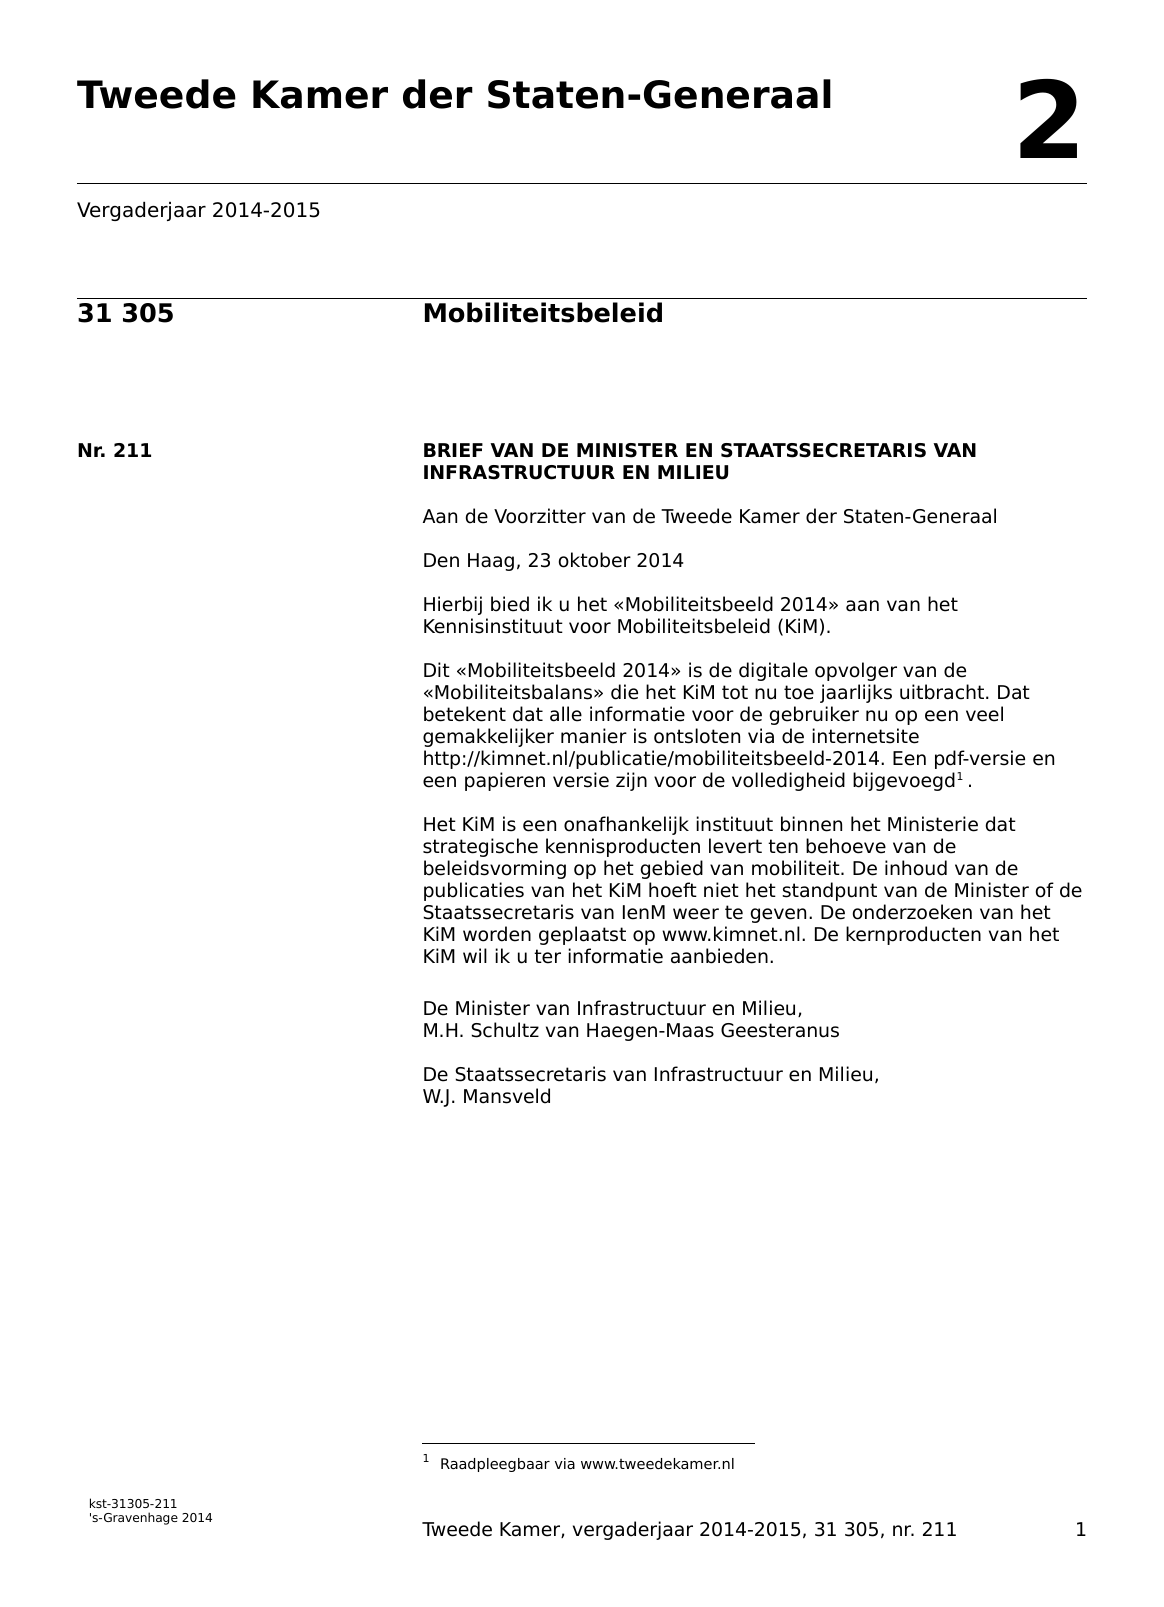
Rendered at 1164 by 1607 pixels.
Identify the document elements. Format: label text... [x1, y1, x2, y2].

table_cell Vergaderjaar 2014-2015 [77, 184, 1087, 298]
text 's-Gravenhage 2014 [88, 1511, 323, 1525]
text De Minister van Infrastructuur en Milieu, M.H. Schultz van Haegen-Maas Geesteranus [422, 998, 1087, 1042]
text Dit «Mobiliteitsbeeld 2014» is de digitale opvolger van de «Mobiliteitsbalans» die het KiM tot nu toe jaarlijks uitbracht. Dat betekent dat alle informatie voor de gebruiker nu op een veel gemakkelijker manier is ontsloten via de internetsite http://kimnet.nl/publicatie/mobiliteitsbeeld-2014. Een pdf-versie en een papieren versie zijn voor de volledigheid bijgevoegd. [422, 660, 1087, 792]
subtitle Nr. 211 BRIEF VAN DE MINISTER EN STAATSSECRETARIS VAN INFRASTRUCTUUR EN MILIEU [77, 440, 1087, 484]
text De Staatssecretaris van Infrastructuur en Milieu, W.J. Mansveld [422, 1064, 1087, 1108]
text Het KiM is een onafhankelijk instituut binnen het Ministerie dat strategische kennisproducten levert ten behoeve van de beleidsvorming op het gebied van mobiliteit. De inhoud van de publicaties van het KiM hoeft niet het standpunt van de Minister of de Staatssecretaris van IenM weer te geven. De onderzoeken van het KiM worden geplaatst op www.kimnet.nl. De kernproducten van het KiM wil ik u ter informatie aanbieden. [422, 814, 1087, 968]
table_header Tweede Kamer der Staten-Generaal [77, 59, 886, 183]
subtitle 31 305 Mobiliteitsbeleid [77, 299, 1087, 329]
text kst-31305-211 [88, 1497, 323, 1511]
text Aan de Voorzitter van de Tweede Kamer der Staten-Generaal [422, 506, 1087, 528]
text Raadpleegbaar via www.tweedekamer.nl [422, 1452, 1087, 1474]
text Den Haag, 23 oktober 2014 [422, 550, 1087, 572]
table_header 2 [886, 59, 1087, 183]
text Hierbij bied ik u het «Mobiliteitsbeeld 2014» aan van het Kennisinstituut voor Mobiliteitsbeleid (KiM). [422, 594, 1087, 638]
